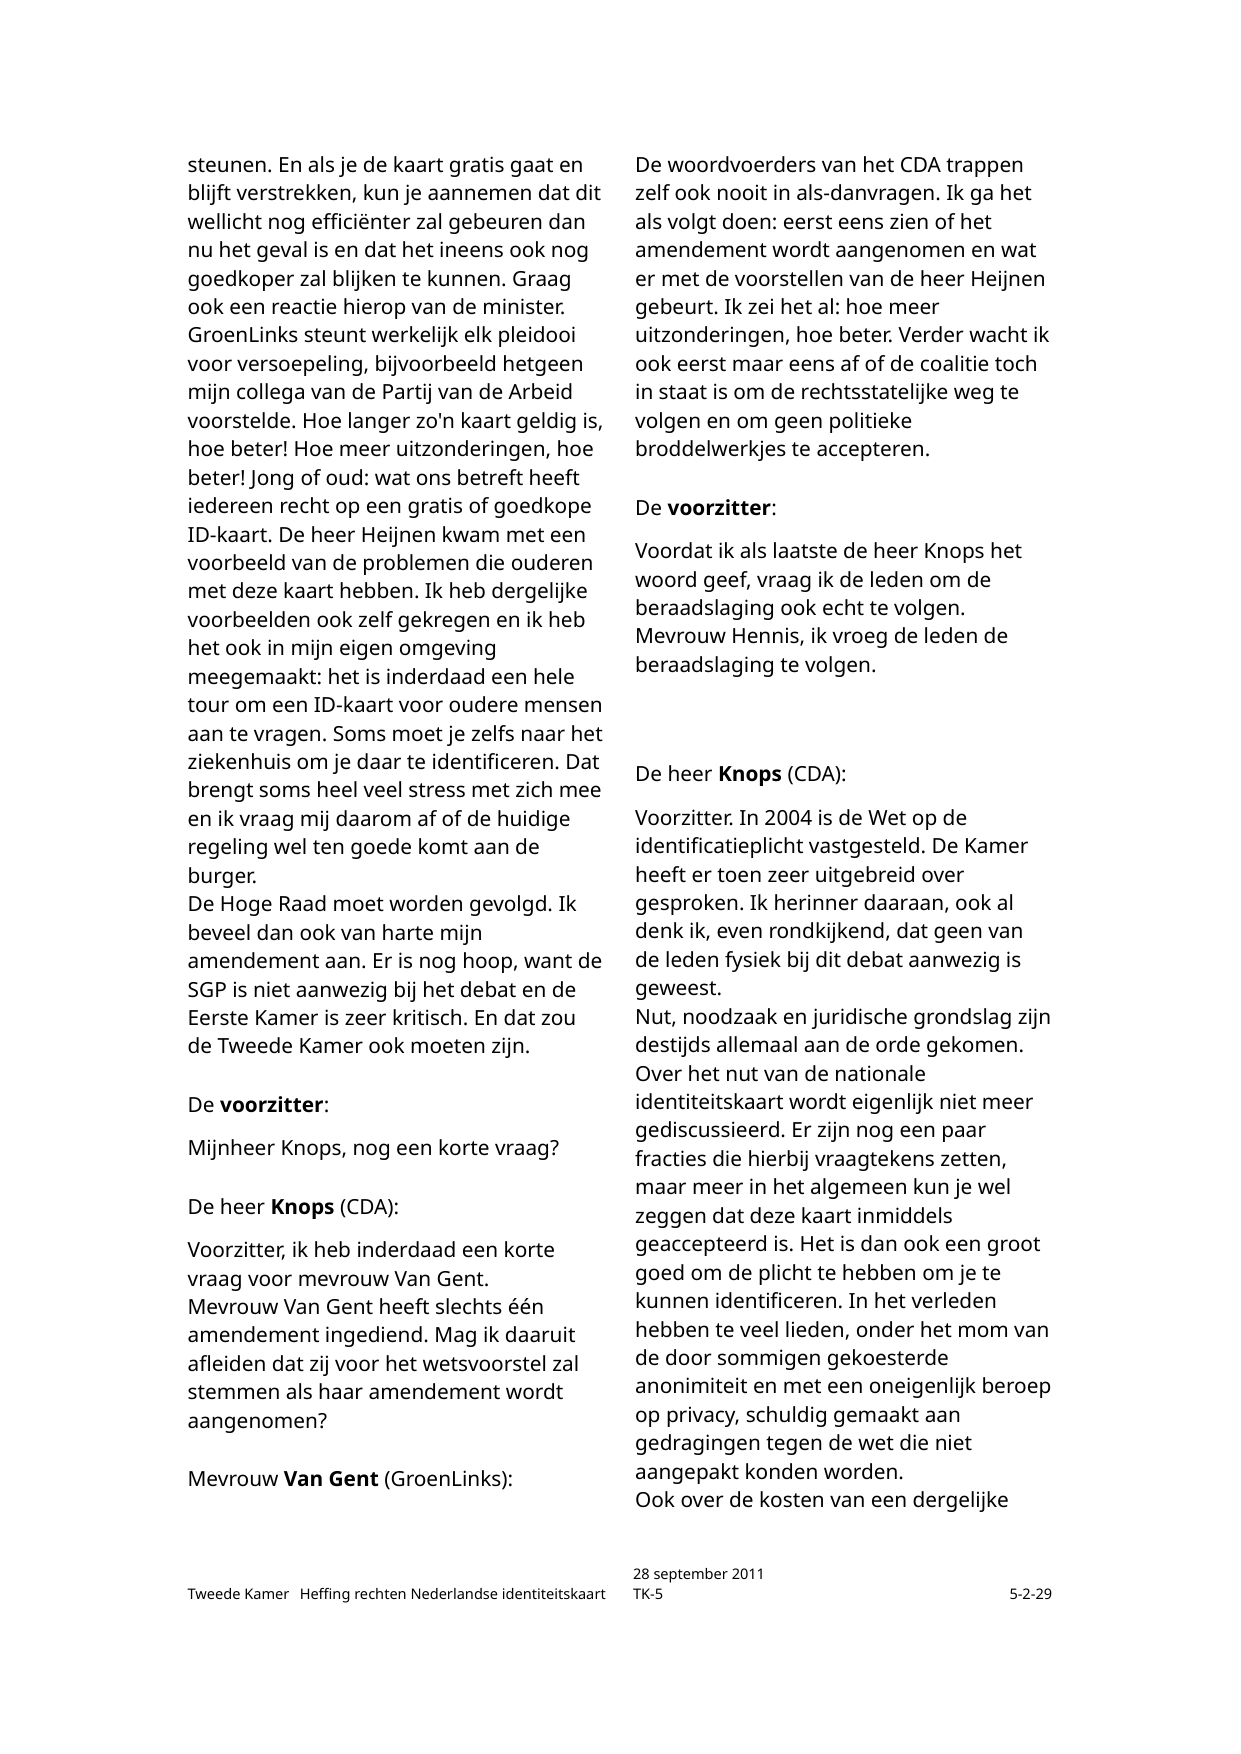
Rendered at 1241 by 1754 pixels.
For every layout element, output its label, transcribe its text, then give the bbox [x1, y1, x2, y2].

text Nut, noodzaak en juridische grondslag zijn destijds allemaal aan de orde gekomen. Over het nut van de nationale identiteitskaart wordt eigenlijk niet meer gediscussieerd. Er zijn nog een paar fracties die hierbij vraagtekens zetten, maar meer in het algemeen kun je wel zeggen dat deze kaart inmiddels geaccepteerd is. Het is dan ook een groot goed om de plicht te hebben om je te kunnen identificeren. In het verleden hebben te veel lieden, onder het mom van de door sommigen gekoesterde anonimiteit en met een oneigenlijk beroep op privacy, schuldig gemaakt aan gedragingen tegen de wet die niet aangepakt konden worden. [635, 1002, 1053, 1485]
text Ook over de kosten van een dergelijke [635, 1485, 1053, 1514]
text De woordvoerders van het CDA trappen zelf ook nooit in als-danvragen. Ik ga het als volgt doen: eerst eens zien of het amendement wordt aangenomen en wat er met de voorstellen van de heer Heijnen gebeurt. Ik zei het al: hoe meer uitzonderingen, hoe beter. Verder wacht ik ook eerst maar eens af of de coalitie toch in staat is om de rechtsstatelijke weg te volgen en om geen politieke broddelwerkjes te accepteren. [635, 150, 1053, 463]
text De voorzitter: [635, 493, 1053, 521]
text De Hoge Raad moet worden gevolgd. Ik beveel dan ook van harte mijn amendement aan. Er is nog hoop, want de SGP is niet aanwezig bij het debat en de Eerste Kamer is zeer kritisch. En dat zou de Tweede Kamer ook moeten zijn. [187, 889, 605, 1060]
text GroenLinks steunt werkelijk elk pleidooi voor versoepeling, bijvoorbeeld hetgeen mijn collega van de Partij van de Arbeid voorstelde. Hoe langer zo'n kaart geldig is, hoe beter! Hoe meer uitzonderingen, hoe beter! Jong of oud: wat ons betreft heeft iedereen recht op een gratis of goedkope ID-kaart. De heer Heijnen kwam met een voorbeeld van de problemen die ouderen met deze kaart hebben. Ik heb dergelijke voorbeelden ook zelf gekregen en ik heb het ook in mijn eigen omgeving meegemaakt: het is inderdaad een hele tour om een ID-kaart voor oudere mensen aan te vragen. Soms moet je zelfs naar het ziekenhuis om je daar te identificeren. Dat brengt soms heel veel stress met zich mee en ik vraag mij daarom af of de huidige regeling wel ten goede komt aan de burger. [187, 321, 605, 889]
text De voorzitter: [187, 1090, 605, 1118]
text Voordat ik als laatste de heer Knops het woord geef, vraag ik de leden om de beraadslaging ook echt te volgen. Mevrouw Hennis, ik vroeg de leden de beraadslaging te volgen. [635, 536, 1053, 678]
text Mevrouw Van Gent (GroenLinks): [187, 1464, 605, 1493]
text Voorzitter. In 2004 is de Wet op de identificatieplicht vastgesteld. De Kamer heeft er toen zeer uitgebreid over gesproken. Ik herinner daaraan, ook al denk ik, even rondkijkend, dat geen van de leden fysiek bij dit debat aanwezig is geweest. [635, 803, 1053, 1002]
text Mevrouw Van Gent heeft slechts één amendement ingediend. Mag ik daaruit afleiden dat zij voor het wetsvoorstel zal stemmen als haar amendement wordt aangenomen? [187, 1292, 605, 1434]
text Voorzitter, ik heb inderdaad een korte vraag voor mevrouw Van Gent. [187, 1235, 605, 1292]
text De heer Knops (CDA): [187, 1192, 605, 1220]
text Mijnheer Knops, nog een korte vraag? [187, 1133, 605, 1162]
text De heer Knops (CDA): [635, 759, 1053, 788]
text steunen. En als je de kaart gratis gaat en blijft verstrekken, kun je aannemen dat dit wellicht nog efficiënter zal gebeuren dan nu het geval is en dat het ineens ook nog goedkoper zal blijken te kunnen. Graag ook een reactie hierop van de minister. [187, 150, 605, 321]
text  [635, 708, 1053, 737]
